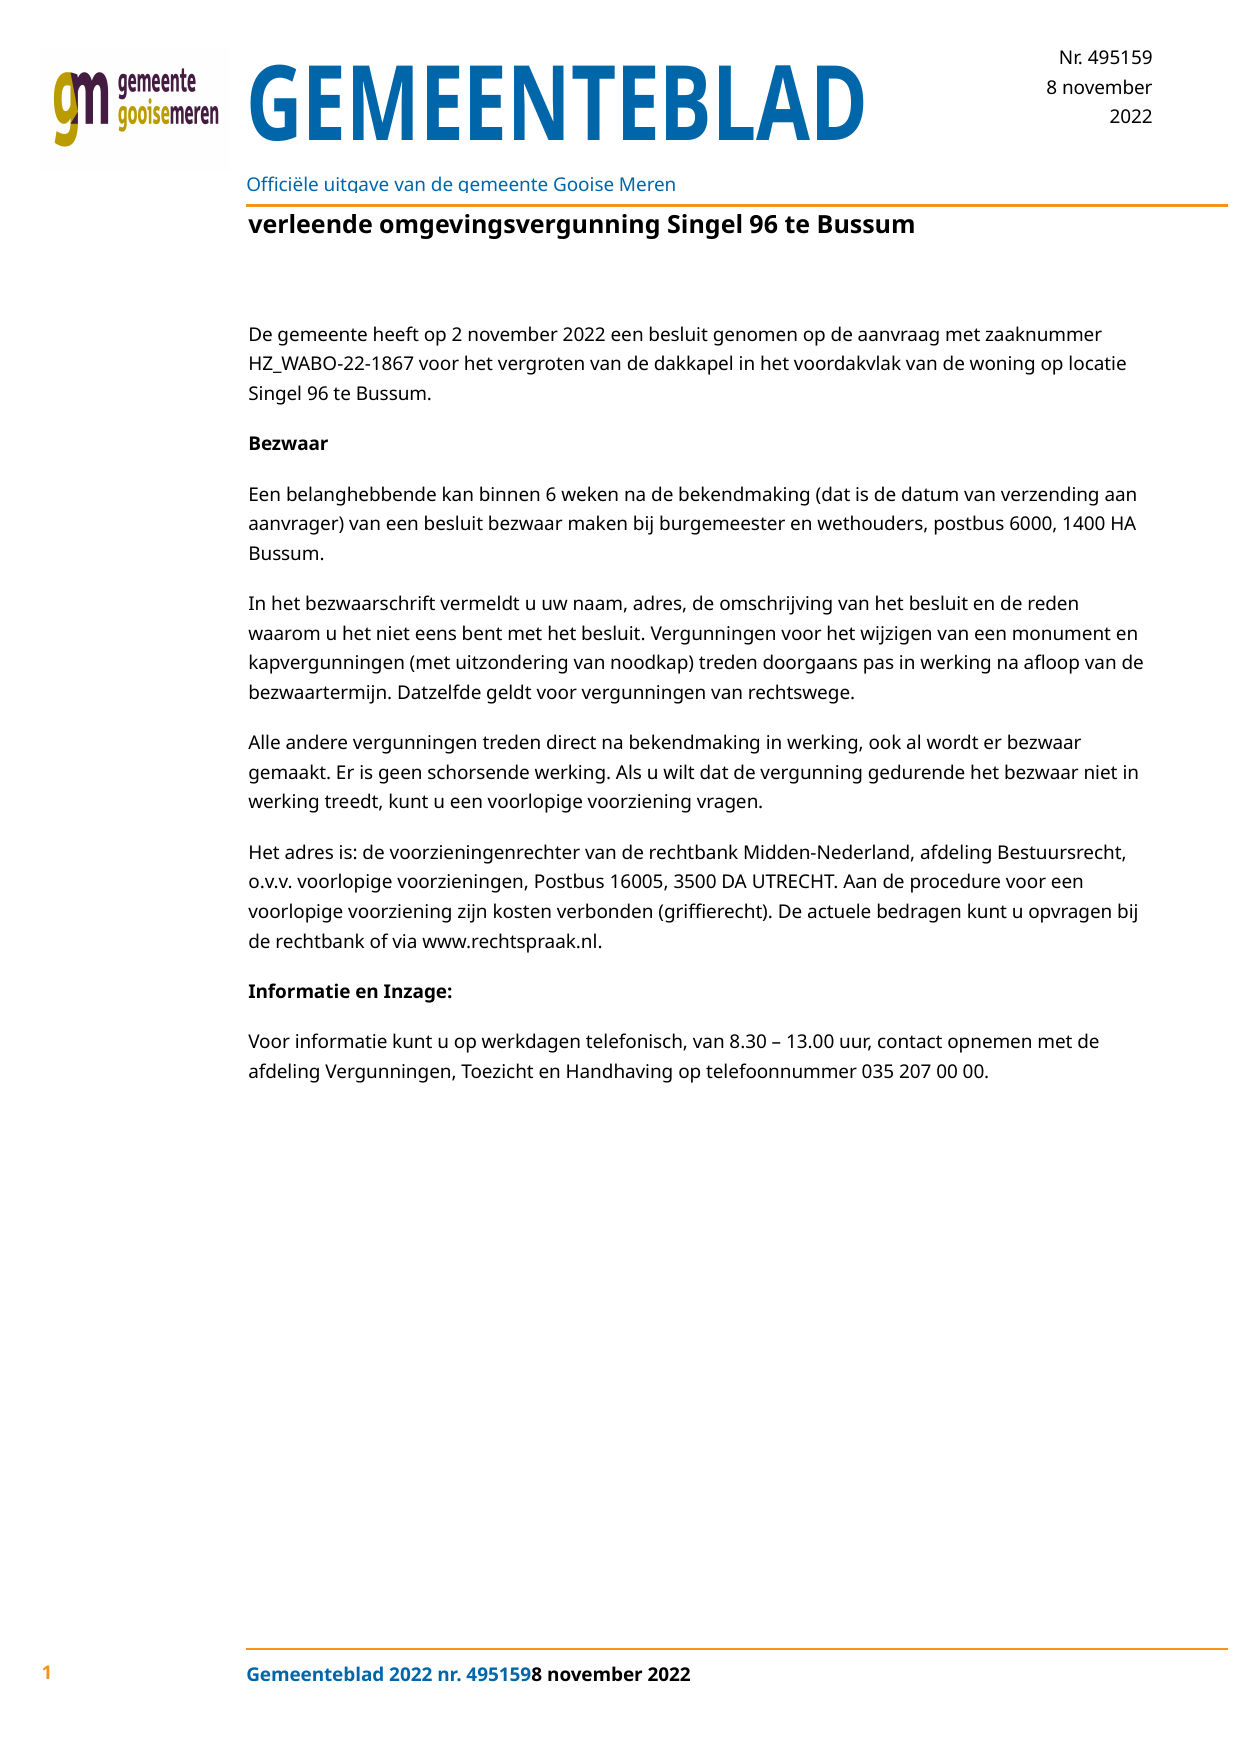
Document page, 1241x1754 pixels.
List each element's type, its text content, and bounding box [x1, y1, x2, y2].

picture [41, 47, 231, 172]
text De gemeente heeft op 2 november 2022 een besluit genomen op de aanvraag met zaaknummer HZ_WABO-22-1867 voor het vergroten van de dakkapel in het voordakvlak van de woning op locatie Singel 96 te Bussum. [248, 321, 1152, 406]
text Voor informatie kunt u op werkdagen telefonisch, van 8.30 – 13.00 uur, contact opnemen met de afdeling Vergunningen, Toezicht en Handhaving op telefoonnummer 035 207 00 00. [248, 1029, 1152, 1084]
text verleende omgevingsvergunning Singel 96 te Bussum [248, 207, 1152, 241]
text In het bezwaarschrift vermeldt u uw naam, adres, de omschrijving van het besluit en de reden waarom u het niet eens bent met het besluit. Vergunningen voor het wijzigen van een monument en kapvergunningen (met uitzondering van noodkap) treden doorgaans pas in werking na afloop van de bezwaartermijn. Datzelfde geldt voor vergunningen van rechtswege. [248, 590, 1152, 705]
text Een belanghebbende kan binnen 6 weken na de bekendmaking (dat is de datum van verzending aan aanvrager) van een besluit bezwaar maken bij burgemeester en wethouders, postbus 6000, 1400 HA Bussum. [248, 481, 1152, 566]
text Informatie en Inzage: [248, 978, 1152, 1004]
text Alle andere vergunningen treden direct na bekendmaking in werking, ook al wordt er bezwaar gemaakt. Er is geen schorsende werking. Als u wilt dat de vergunning gedurende het bezwaar niet in werking treedt, kunt u een voorlopige voorziening vragen. [248, 729, 1152, 814]
text Bezwaar [248, 430, 1152, 456]
text Het adres is: de voorzieningenrechter van de rechtbank Midden-Nederland, afdeling Bestuursrecht, o.v.v. voorlopige voorzieningen, Postbus 16005, 3500 DA UTRECHT. Aan de procedure voor een voorlopige voorziening zijn kosten verbonden (griffierecht). De actuele bedragen kunt u opvragen bij de rechtbank of via www.rechtspraak.nl. [248, 839, 1152, 953]
